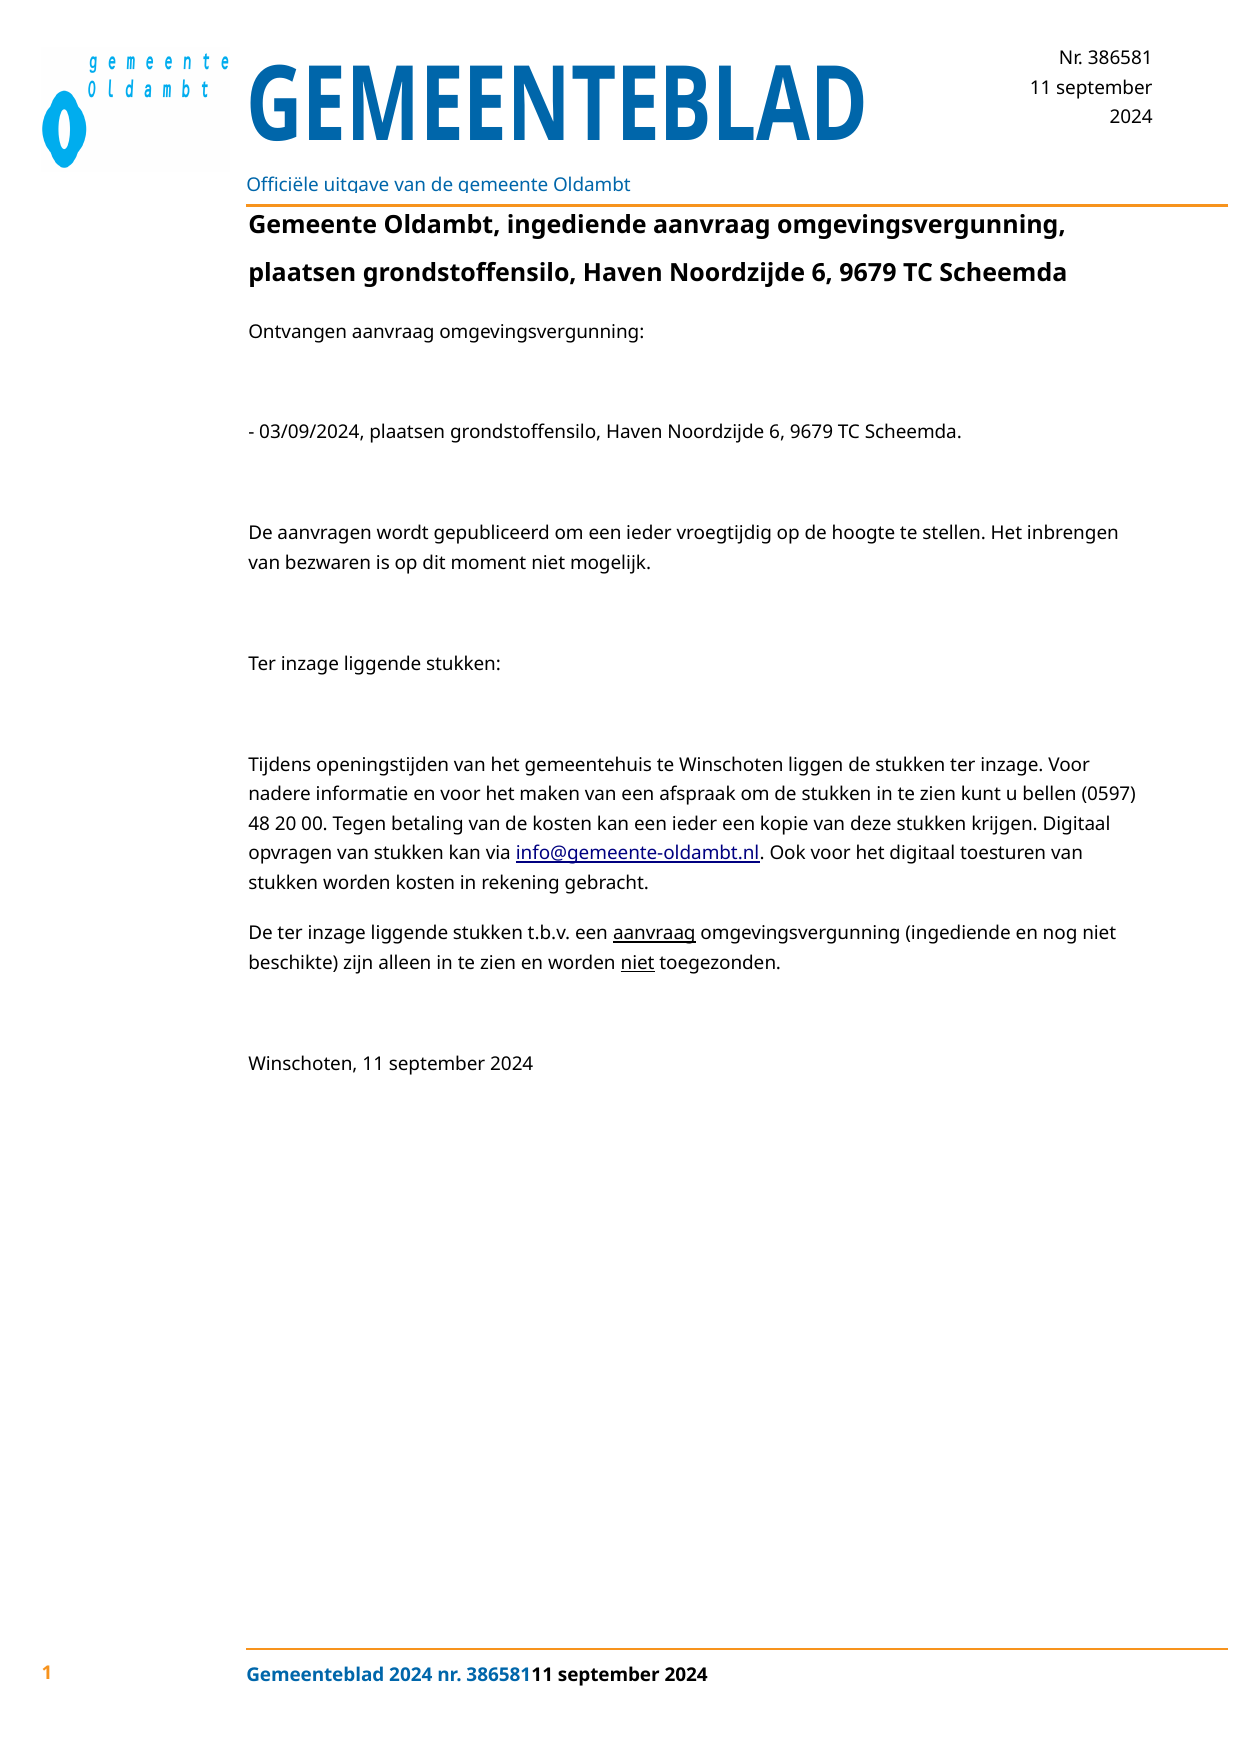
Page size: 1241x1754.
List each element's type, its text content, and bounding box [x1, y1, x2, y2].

text Ter inzage liggende stukken: [248, 650, 1152, 676]
text De aanvragen wordt gepubliceerd om een ieder vroegtijdig op de hoogte te stellen. Het inbrengen van bezwaren is op dit moment niet mogelijk. [248, 519, 1152, 575]
picture [41, 47, 231, 172]
text Winschoten, 11 september 2024 [248, 1050, 1152, 1076]
text Tijdens openingstijden van het gemeentehuis te Winschoten liggen de stukken ter inzage. Voor nadere informatie en voor het maken van een afspraak om de stukken in te zien kunt u bellen (0597) 48 20 00. Tegen betaling van de kosten kan een ieder een kopie van deze stukken krijgen. Digitaal opvragen van stukken kan via info@gemeente-oldambt.nl. Ook voor het digitaal toesturen van stukken worden kosten in rekening gebracht. [248, 751, 1152, 895]
text De ter inzage liggende stukken t.b.v. een aanvraag omgevingsvergunning (ingediende en nog niet beschikte) zijn alleen in te zien en worden niet toegezonden. [248, 919, 1152, 975]
text Ontvangen aanvraag omgevingsvergunning: [248, 318, 1152, 344]
text - 03/09/2024, plaatsen grondstoffensilo, Haven Noordzijde 6, 9679 TC Scheemda. [248, 419, 1152, 444]
text Gemeente Oldambt, ingediende aanvraag omgevingsvergunning, plaatsen grondstoffensilo, Haven Noordzijde 6, 9679 TC Scheemda [248, 207, 1152, 288]
